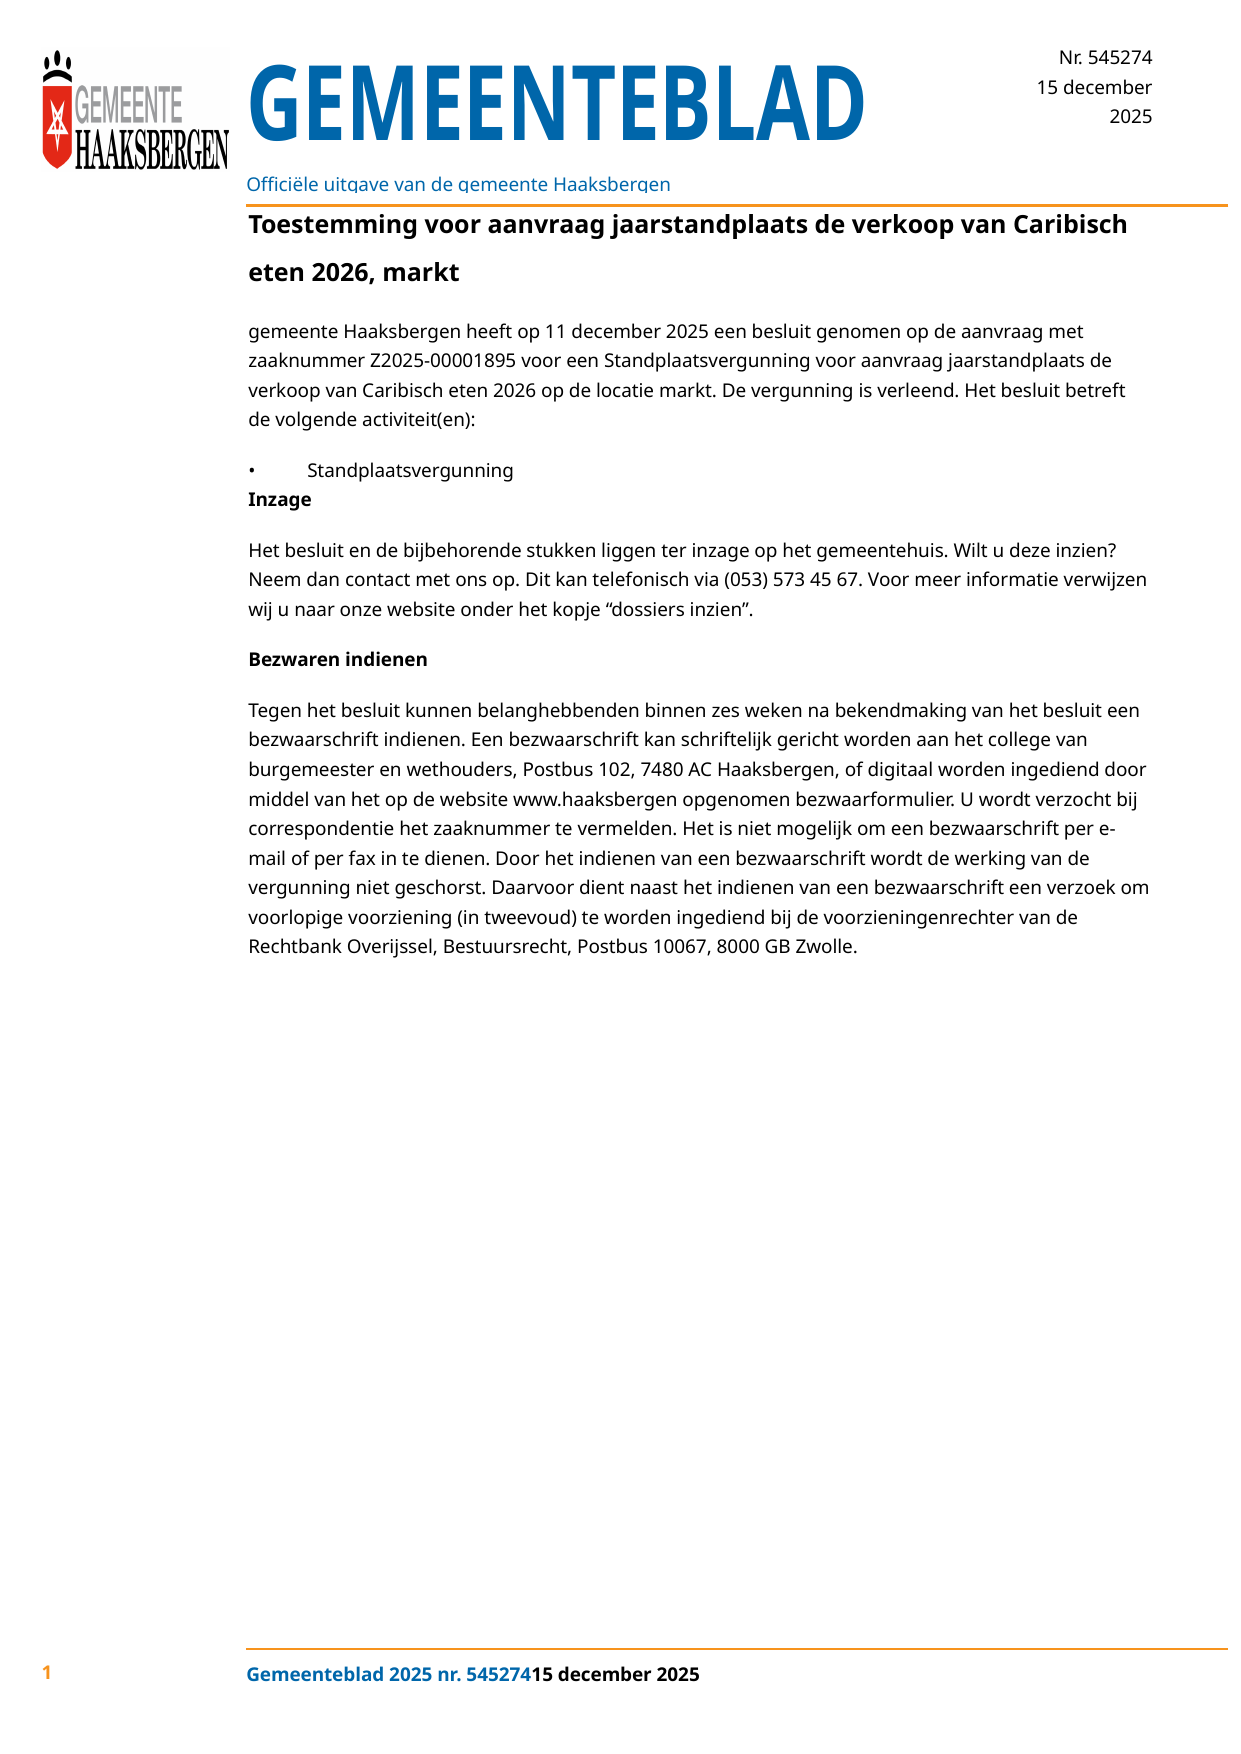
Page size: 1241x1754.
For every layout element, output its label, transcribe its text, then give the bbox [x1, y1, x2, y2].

text gemeente Haaksbergen heeft op 11 december 2025 een besluit genomen op de aanvraag met zaaknummer Z2025-00001895 voor een Standplaatsvergunning voor aanvraag jaarstandplaats de verkoop van Caribisch eten 2026 op de locatie markt. De vergunning is verleend. Het besluit betreft de volgende activiteit(en): [248, 318, 1152, 432]
text Toestemming voor aanvraag jaarstandplaats de verkoop van Caribisch eten 2026, markt [248, 207, 1152, 288]
text Tegen het besluit kunnen belanghebbenden binnen zes weken na bekendmaking van het besluit een bezwaarschrift indienen. Een bezwaarschrift kan schriftelijk gericht worden aan het college van burgemeester en wethouders, Postbus 102, 7480 AC Haaksbergen, of digitaal worden ingediend door middel van het op de website www.haaksbergen opgenomen bezwaarformulier. U wordt verzocht bij correspondentie het zaaknummer te vermelden. Het is niet mogelijk om een bezwaarschrift per e-mail of per fax in te dienen. Door het indienen van een bezwaarschrift wordt de werking van de vergunning niet geschorst. Daarvoor dient naast het indienen van een bezwaarschrift een verzoek om voorlopige voorziening (in tweevoud) te worden ingediend bij de voorzieningenrechter van de Rechtbank Overijssel, Bestuursrecht, Postbus 10067, 8000 GB Zwolle. [248, 697, 1152, 959]
list Standplaatsvergunning [248, 457, 1152, 483]
picture [41, 47, 231, 172]
text Bezwaren indienen [248, 647, 1152, 672]
text Inzage [248, 487, 1152, 512]
text Het besluit en de bijbehorende stukken liggen ter inzage op het gemeentehuis. Wilt u deze inzien? Neem dan contact met ons op. Dit kan telefonisch via (053) 573 45 67. Voor meer informatie verwijzen wij u naar onze website onder het kopje “dossiers inzien”. [248, 537, 1152, 622]
